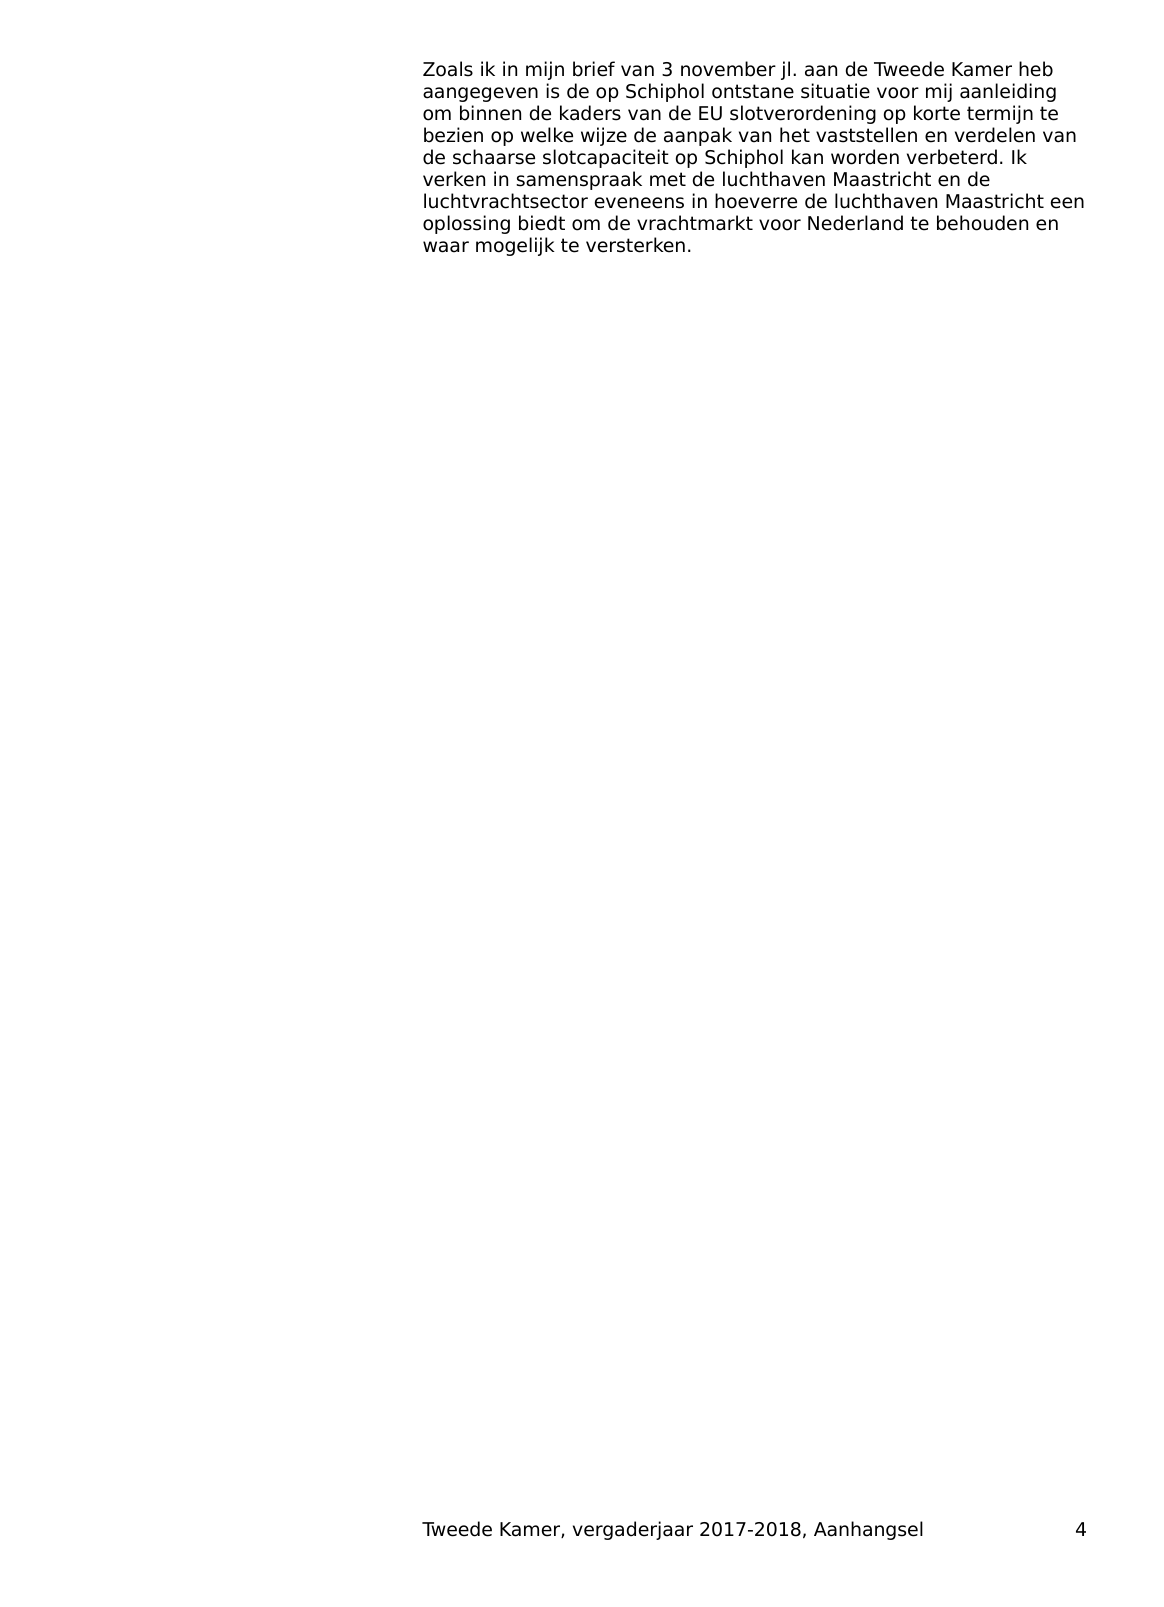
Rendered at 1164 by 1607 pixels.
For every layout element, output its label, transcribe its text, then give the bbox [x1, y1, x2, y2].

text Zoals ik in mijn brief van 3 november jl. aan de Tweede Kamer heb aangegeven is de op Schiphol ontstane situatie voor mij aanleiding om binnen de kaders van de EU slotverordening op korte termijn te bezien op welke wijze de aanpak van het vaststellen en verdelen van de schaarse slotcapaciteit op Schiphol kan worden verbeterd. Ik verken in samenspraak met de luchthaven Maastricht en de luchtvrachtsector eveneens in hoeverre de luchthaven Maastricht een oplossing biedt om de vrachtmarkt voor Nederland te behouden en waar mogelijk te versterken. [422, 59, 1087, 257]
